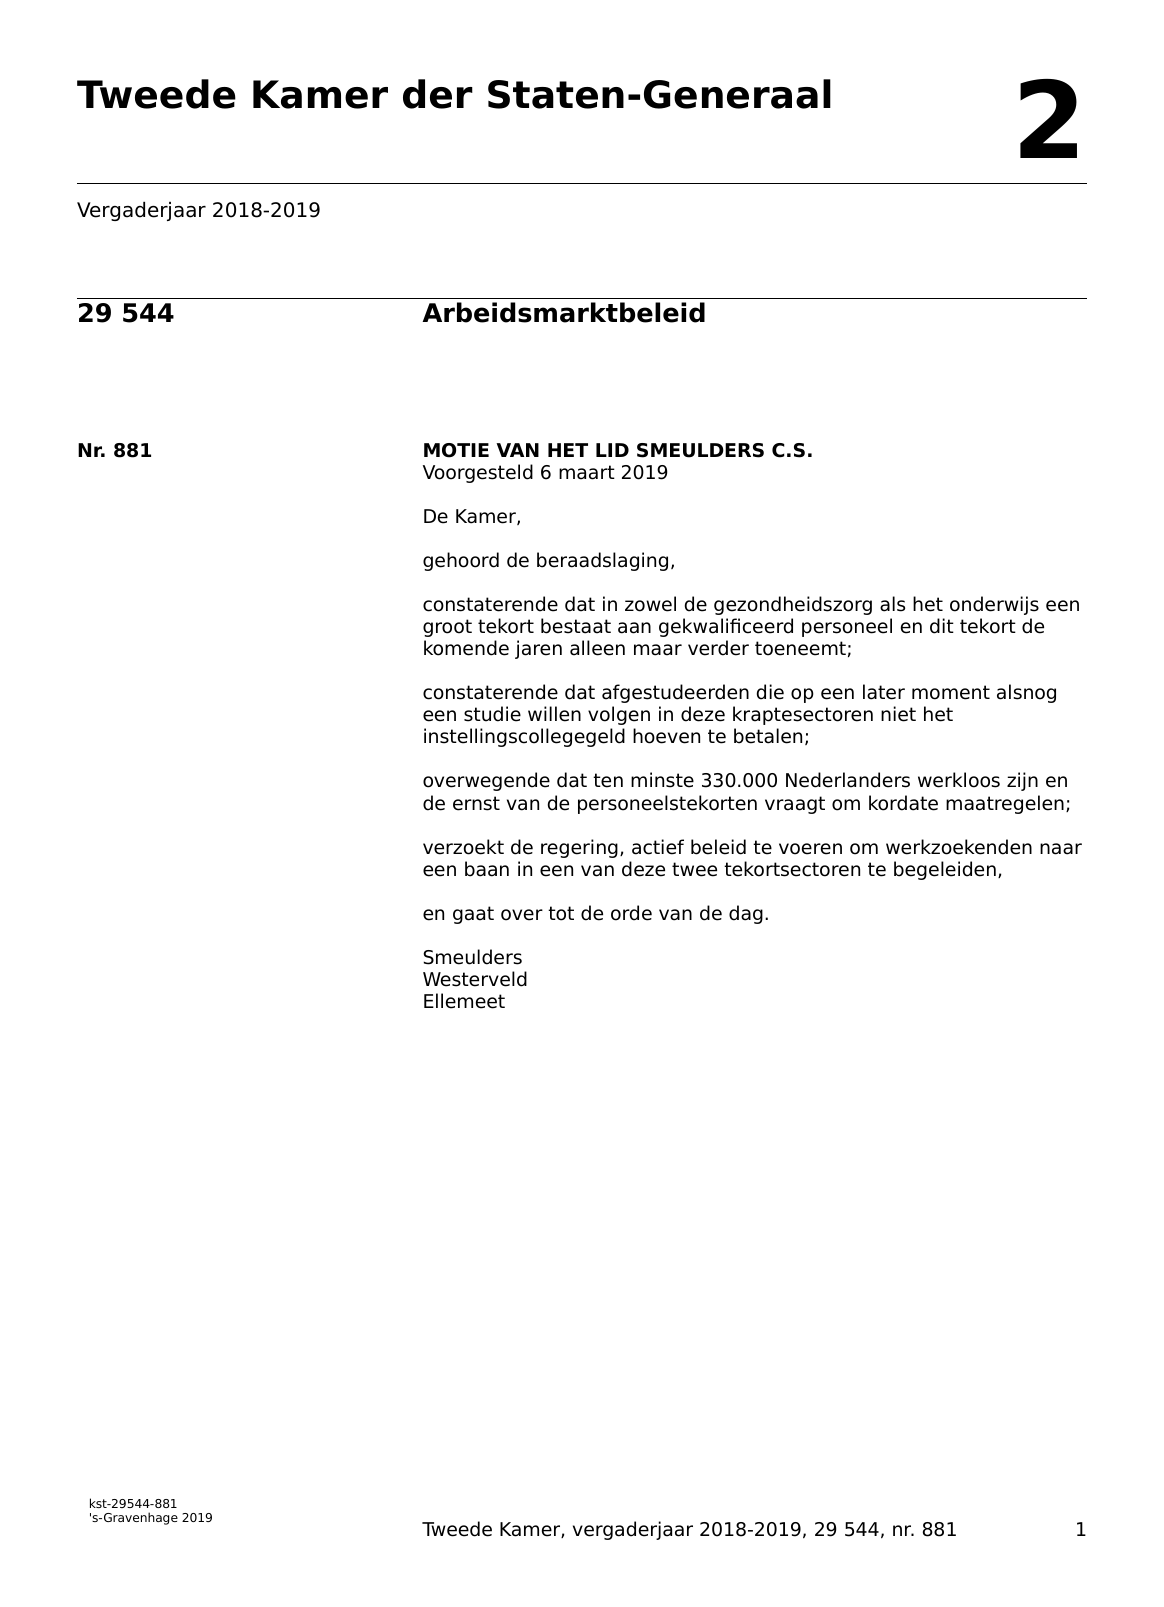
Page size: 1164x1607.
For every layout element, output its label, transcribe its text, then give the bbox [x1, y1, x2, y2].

text Smeulders [422, 947, 1087, 969]
text Voorgesteld 6 maart 2019 [422, 462, 1087, 484]
text en gaat over tot de orde van de dag. [422, 903, 1087, 925]
table_header Tweede Kamer der Staten-Generaal [77, 59, 886, 183]
table_header 2 [886, 59, 1087, 183]
table_cell Vergaderjaar 2018-2019 [77, 184, 1087, 298]
text gehoord de beraadslaging, [422, 550, 1087, 572]
text constaterende dat in zowel de gezondheidszorg als het onderwijs een groot tekort bestaat aan gekwalificeerd personeel en dit tekort de komende jaren alleen maar verder toeneemt; [422, 594, 1087, 660]
text verzoekt de regering, actief beleid te voeren om werkzoekenden naar een baan in een van deze twee tekortsectoren te begeleiden, [422, 837, 1087, 881]
text constaterende dat afgestudeerden die op een later moment alsnog een studie willen volgen in deze kraptesectoren niet het instellingscollegegeld hoeven te betalen; [422, 682, 1087, 748]
text kst-29544-881 [88, 1497, 323, 1511]
text overwegende dat ten minste 330.000 Nederlanders werkloos zijn en de ernst van de personeelstekorten vraagt om kordate maatregelen; [422, 770, 1087, 814]
subtitle Nr. 881 MOTIE VAN HET LID SMEULDERS C.S. [77, 440, 1087, 462]
text Westerveld [422, 969, 1087, 991]
text 's-Gravenhage 2019 [88, 1511, 323, 1525]
subtitle 29 544 Arbeidsmarktbeleid [77, 299, 1087, 329]
text De Kamer, [422, 506, 1087, 528]
text Ellemeet [422, 991, 1087, 1013]
